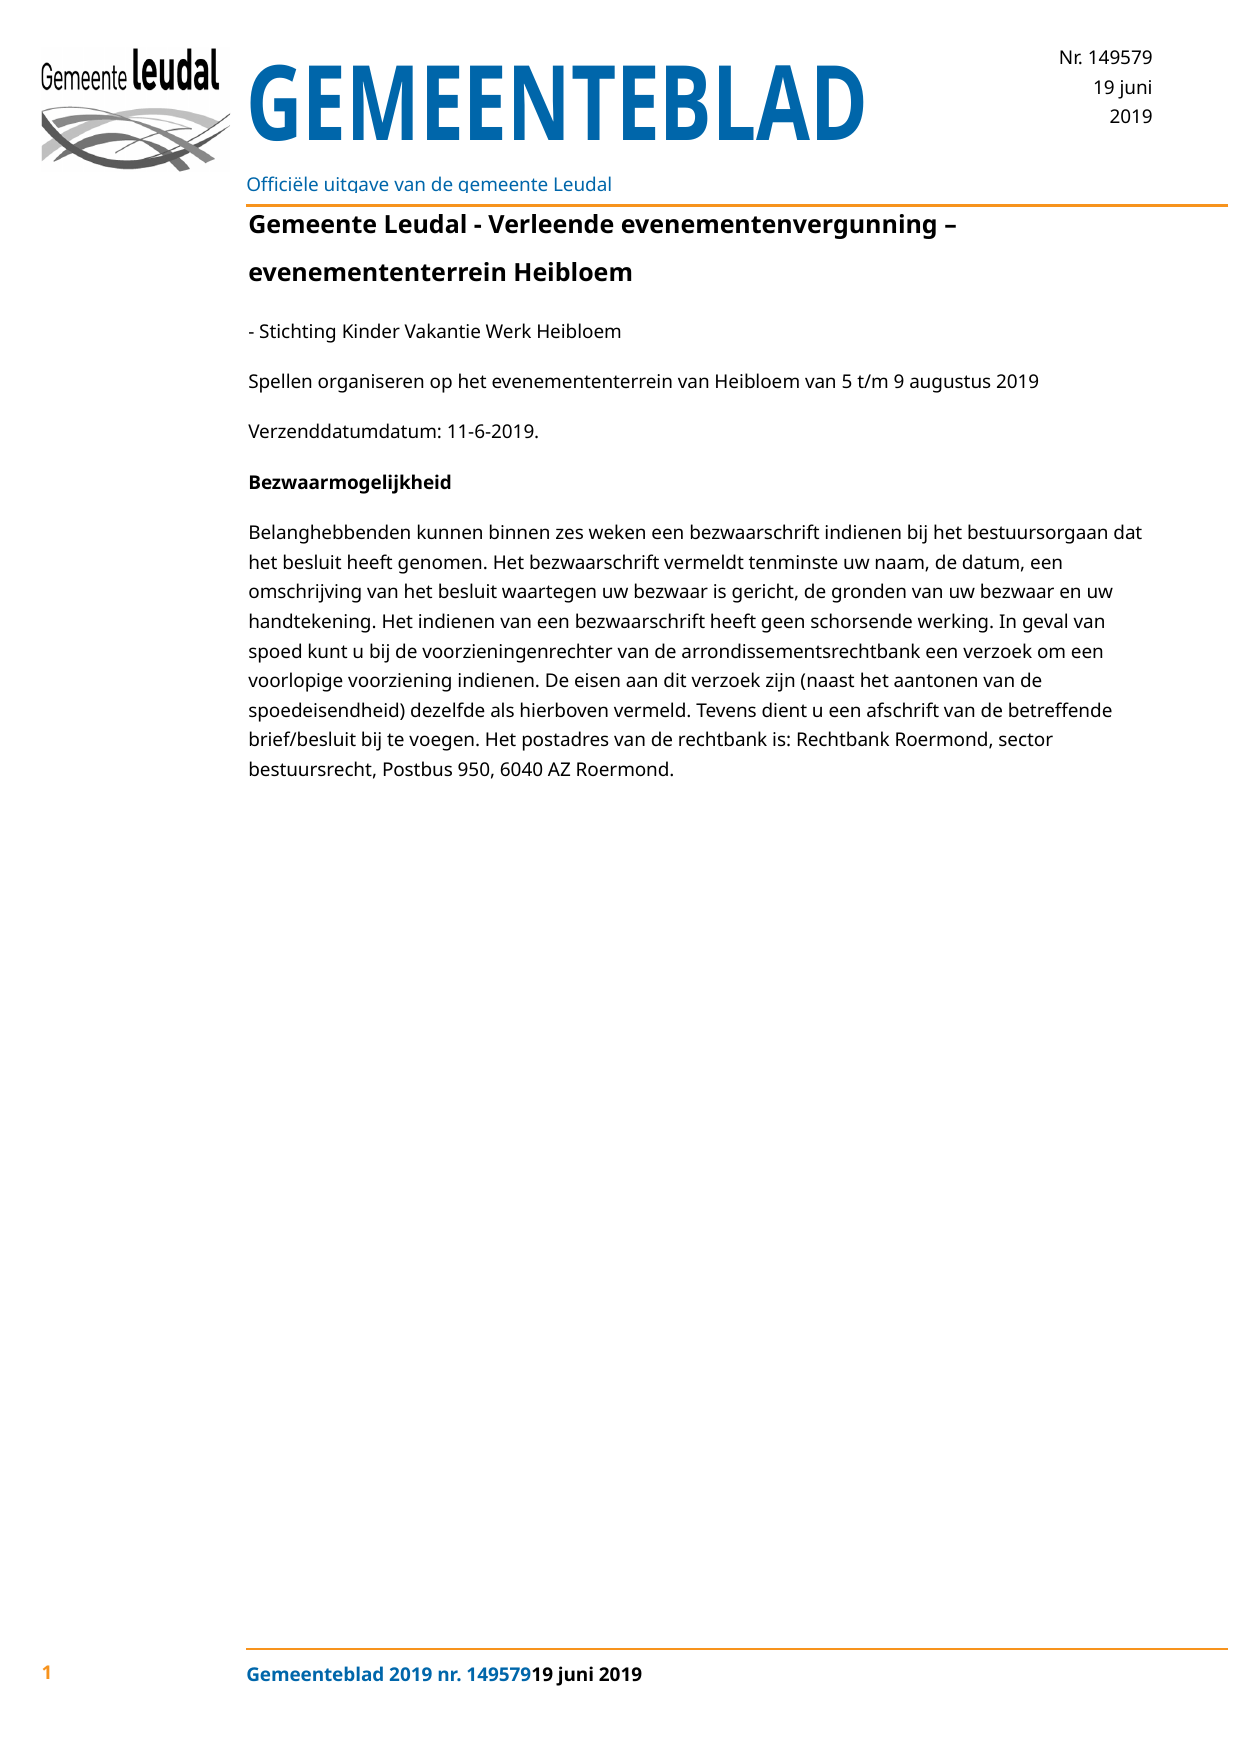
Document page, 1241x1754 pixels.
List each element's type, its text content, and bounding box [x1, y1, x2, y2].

picture [41, 47, 231, 172]
text Verzenddatumdatum: 11-6-2019. [248, 419, 1152, 444]
text Spellen organiseren op het evenemententerrein van Heibloem van 5 t/m 9 augustus 2019 [248, 368, 1152, 394]
text Belanghebbenden kunnen binnen zes weken een bezwaarschrift indienen bij het bestuursorgaan dat het besluit heeft genomen. Het bezwaarschrift vermeldt tenminste uw naam, de datum, een omschrijving van het besluit waartegen uw bezwaar is gericht, de gronden van uw bezwaar en uw handtekening. Het indienen van een bezwaarschrift heeft geen schorsende werking. In geval van spoed kunt u bij de voorzieningenrechter van de arrondissementsrechtbank een verzoek om een voorlopige voorziening indienen. De eisen aan dit verzoek zijn (naast het aantonen van de spoedeisendheid) dezelfde als hierboven vermeld. Tevens dient u een afschrift van de betreffende brief/besluit bij te voegen. Het postadres van de rechtbank is: Rechtbank Roermond, sector bestuursrecht, Postbus 950, 6040 AZ Roermond. [248, 519, 1152, 782]
text Bezwaarmogelijkheid [248, 469, 1152, 495]
text Gemeente Leudal - Verleende evenementenvergunning – evenemententerrein Heibloem [248, 207, 1152, 288]
text - Stichting Kinder Vakantie Werk Heibloem [248, 318, 1152, 344]
